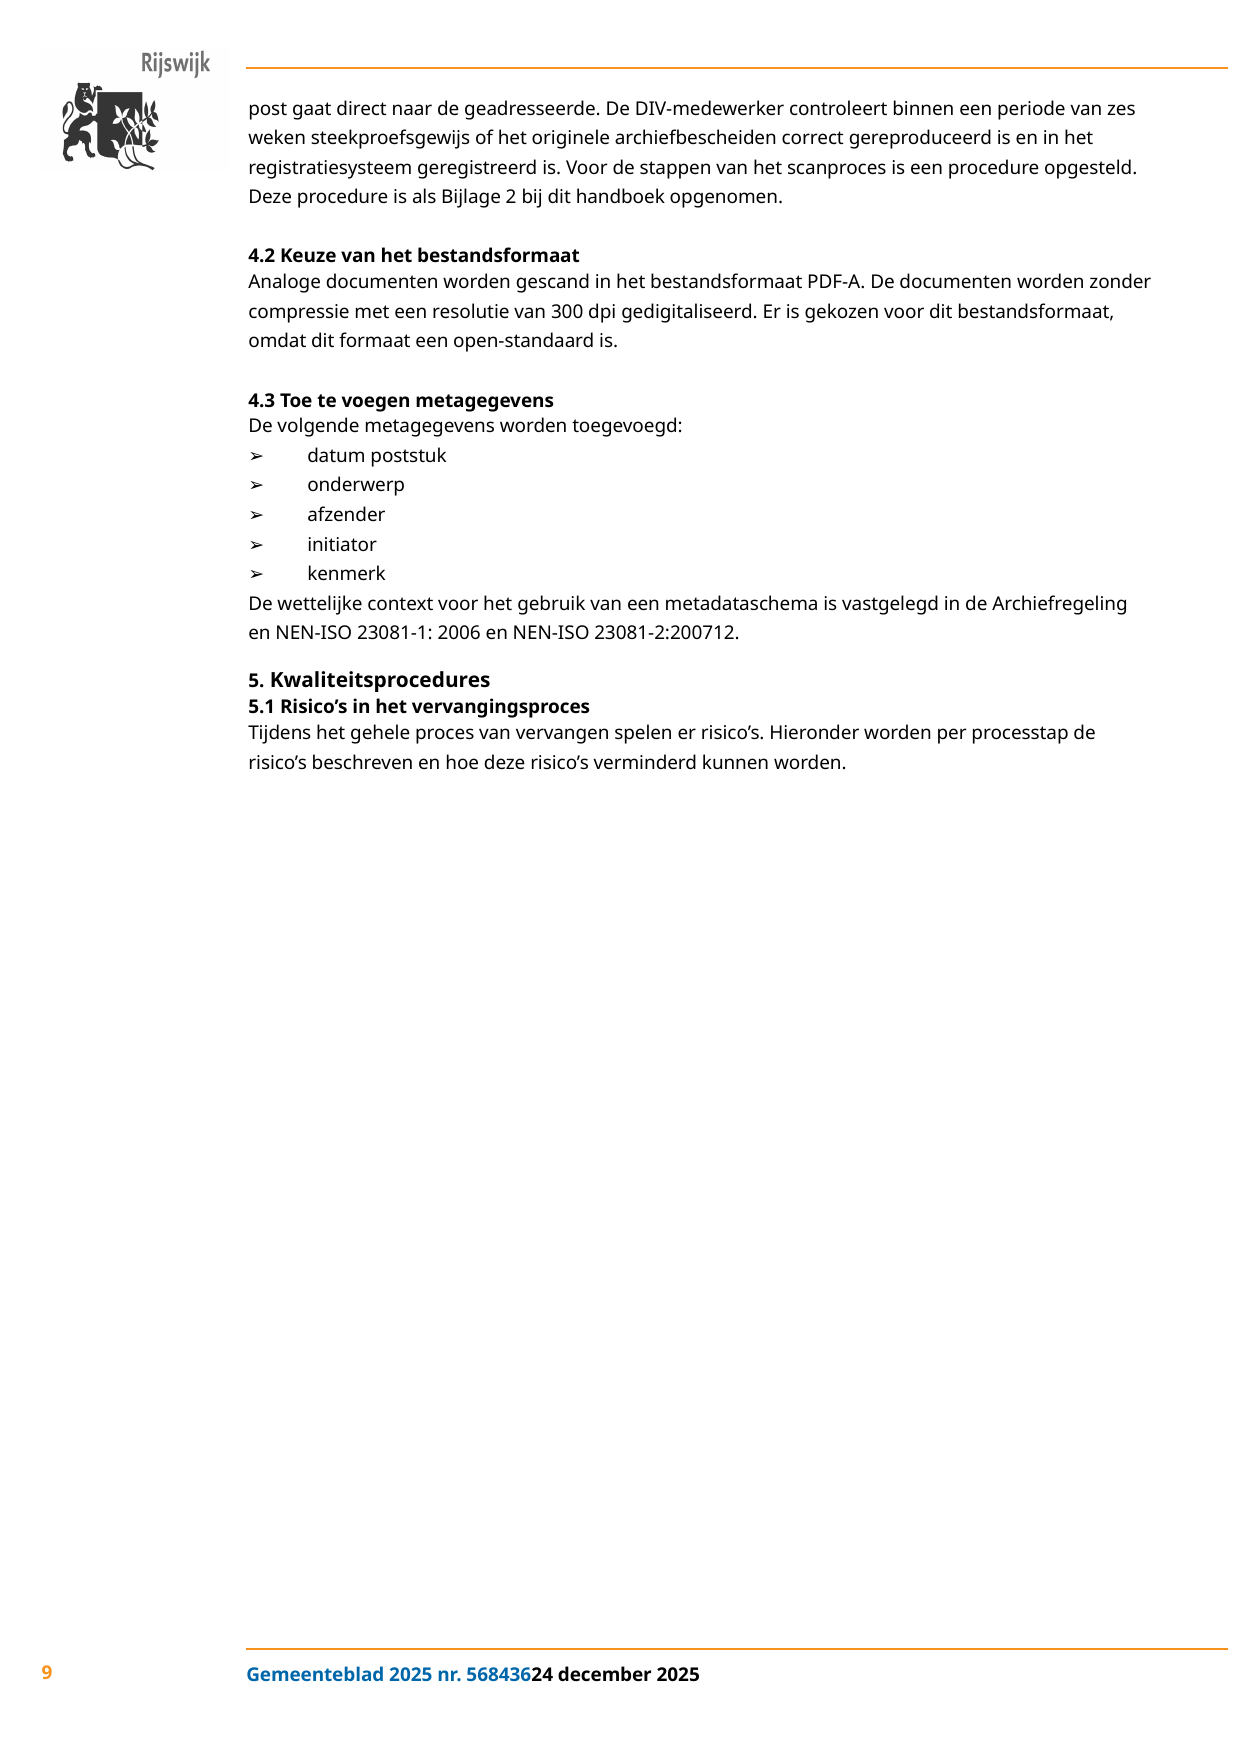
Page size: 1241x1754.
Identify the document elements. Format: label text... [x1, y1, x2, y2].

text De wettelijke context voor het gebruik van een metadataschema is vastgelegd in de Archiefregeling en NEN-ISO 23081-1: 2006 en NEN-ISO 23081-2:200712. [248, 590, 1152, 645]
text 5. Kwaliteitsprocedures [248, 665, 1152, 694]
text Tijdens het gehele proces van vervangen spelen er risico’s. Hieronder worden per processtap de risico’s beschreven en hoe deze risico’s verminderd kunnen worden. [248, 719, 1152, 775]
list datum poststuk [248, 442, 1152, 468]
list kenmerk [248, 560, 1152, 586]
text De volgende metagegevens worden toegevoegd: [248, 412, 1152, 438]
list onderwerp [248, 472, 1152, 497]
list initiator [248, 531, 1152, 557]
text 4.2 Keuze van het bestandsformaat [248, 243, 1152, 268]
text 5.1 Risico’s in het vervangingsproces [248, 694, 1152, 719]
list afzender [248, 501, 1152, 527]
text 4.3 Toe te voegen metagegevens [248, 387, 1152, 412]
picture [41, 47, 231, 172]
text Analoge documenten worden gescand in het bestandsformaat PDF-A. De documenten worden zonder compressie met een resolutie van 300 dpi gedigitaliseerd. Er is gekozen voor dit bestandsformaat, omdat dit formaat een open-standaard is. [248, 268, 1152, 353]
text post gaat direct naar de geadresseerde. De DIV-medewerker controleert binnen een periode van zes weken steekproefsgewijs of het originele archiefbescheiden correct gereproduceerd is en in het registratiesysteem geregistreerd is. Voor de stappen van het scanproces is een procedure opgesteld. Deze procedure is als Bijlage 2 bij dit handboek opgenomen. [248, 95, 1152, 209]
